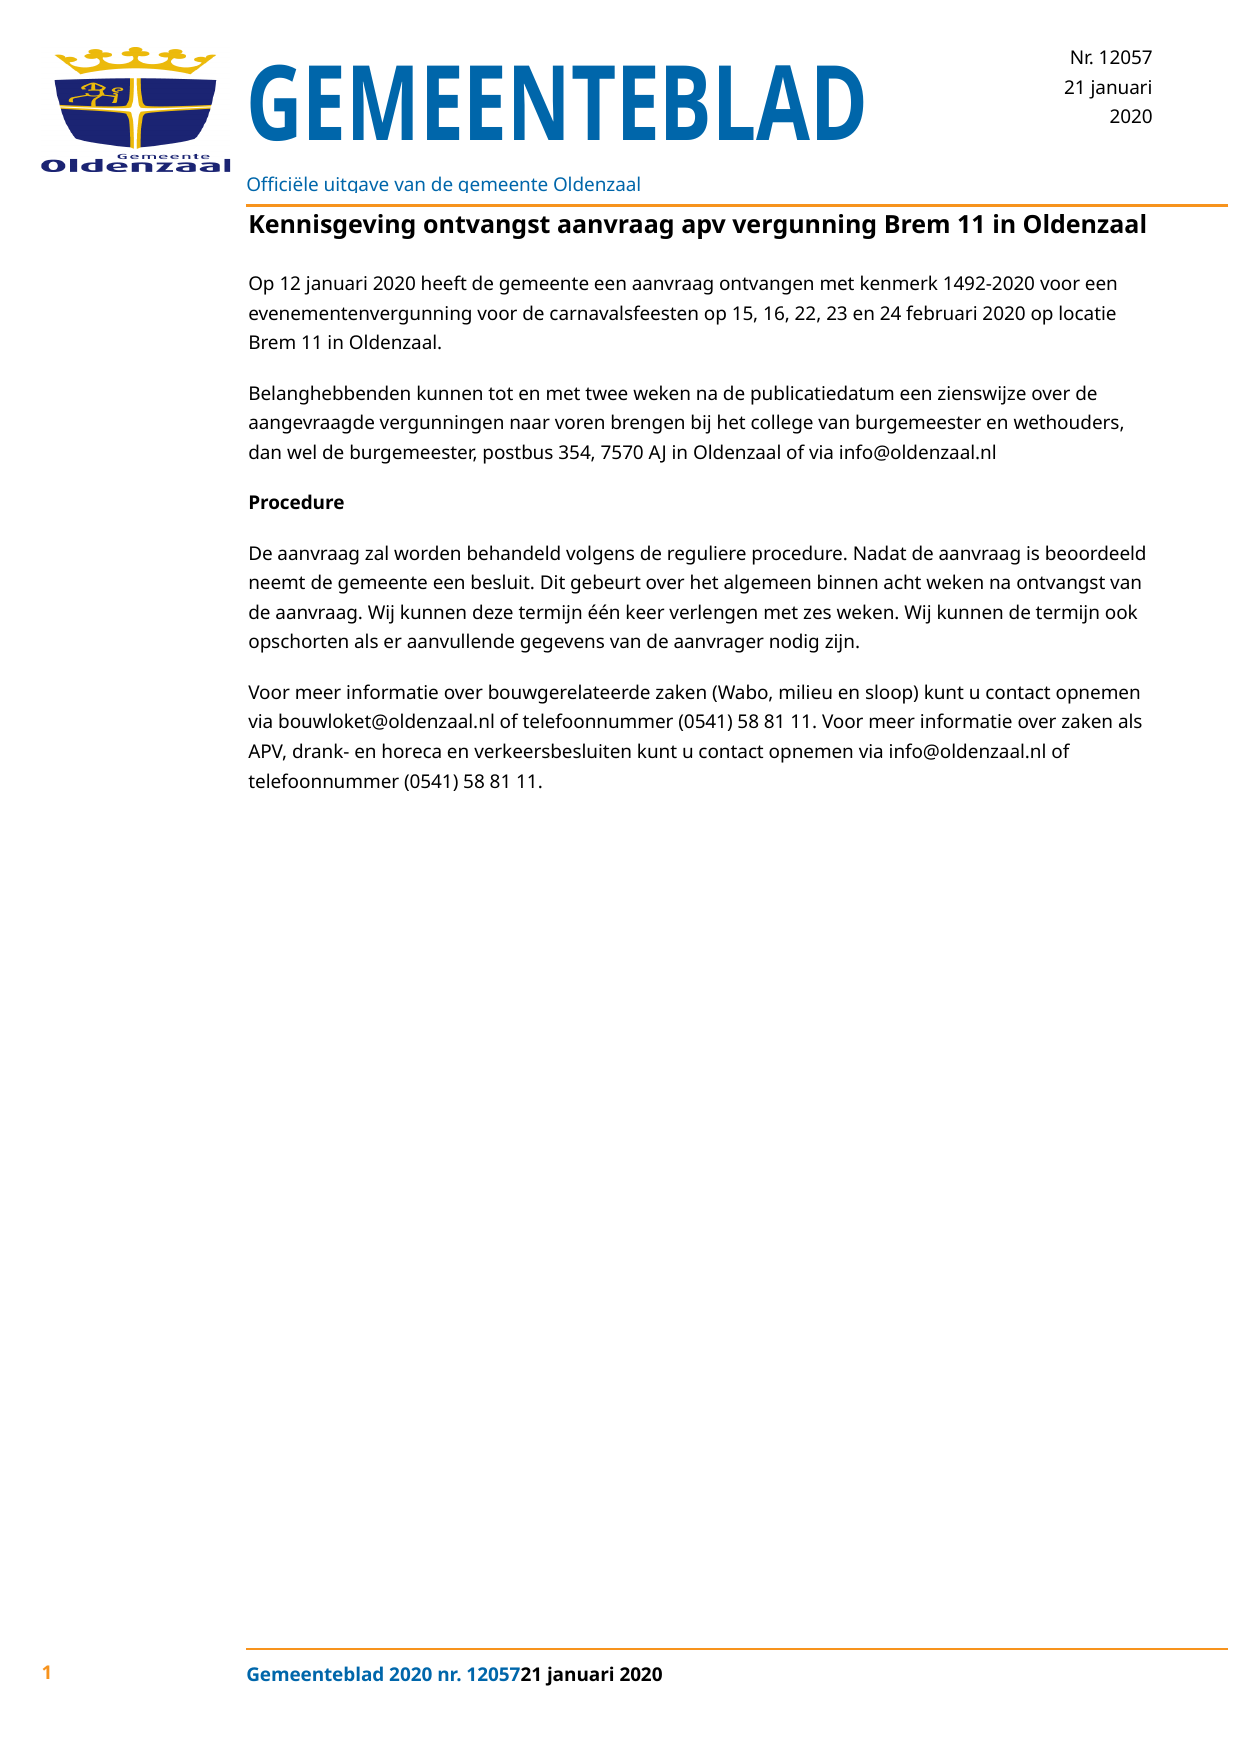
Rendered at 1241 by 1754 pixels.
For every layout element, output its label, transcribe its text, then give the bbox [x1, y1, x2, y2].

text Op 12 januari 2020 heeft de gemeente een aanvraag ontvangen met kenmerk 1492-2020 voor een evenementenvergunning voor de carnavalsfeesten op 15, 16, 22, 23 en 24 februari 2020 op locatie Brem 11 in Oldenzaal. [248, 270, 1152, 355]
text Procedure [248, 489, 1152, 515]
text Belanghebbenden kunnen tot en met twee weken na de publicatiedatum een zienswijze over de aangevraagde vergunningen naar voren brengen bij het college van burgemeester en wethouders, dan wel de burgemeester, postbus 354, 7570 AJ in Oldenzaal of via info@oldenzaal.nl [248, 380, 1152, 465]
text Kennisgeving ontvangst aanvraag apv vergunning Brem 11 in Oldenzaal [248, 207, 1152, 241]
text De aanvraag zal worden behandeld volgens de reguliere procedure. Nadat de aanvraag is beoordeeld neemt de gemeente een besluit. Dit gebeurt over het algemeen binnen acht weken na ontvangst van de aanvraag. Wij kunnen deze termijn één keer verlengen met zes weken. Wij kunnen de termijn ook opschorten als er aanvullende gegevens van de aanvrager nodig zijn. [248, 540, 1152, 654]
picture [41, 47, 231, 172]
text Voor meer informatie over bouwgerelateerde zaken (Wabo, milieu en sloop) kunt u contact opnemen via bouwloket@oldenzaal.nl of telefoonnummer (0541) 58 81 11. Voor meer informatie over zaken als APV, drank- en horeca en verkeersbesluiten kunt u contact opnemen via info@oldenzaal.nl of telefoonnummer (0541) 58 81 11. [248, 679, 1152, 793]
